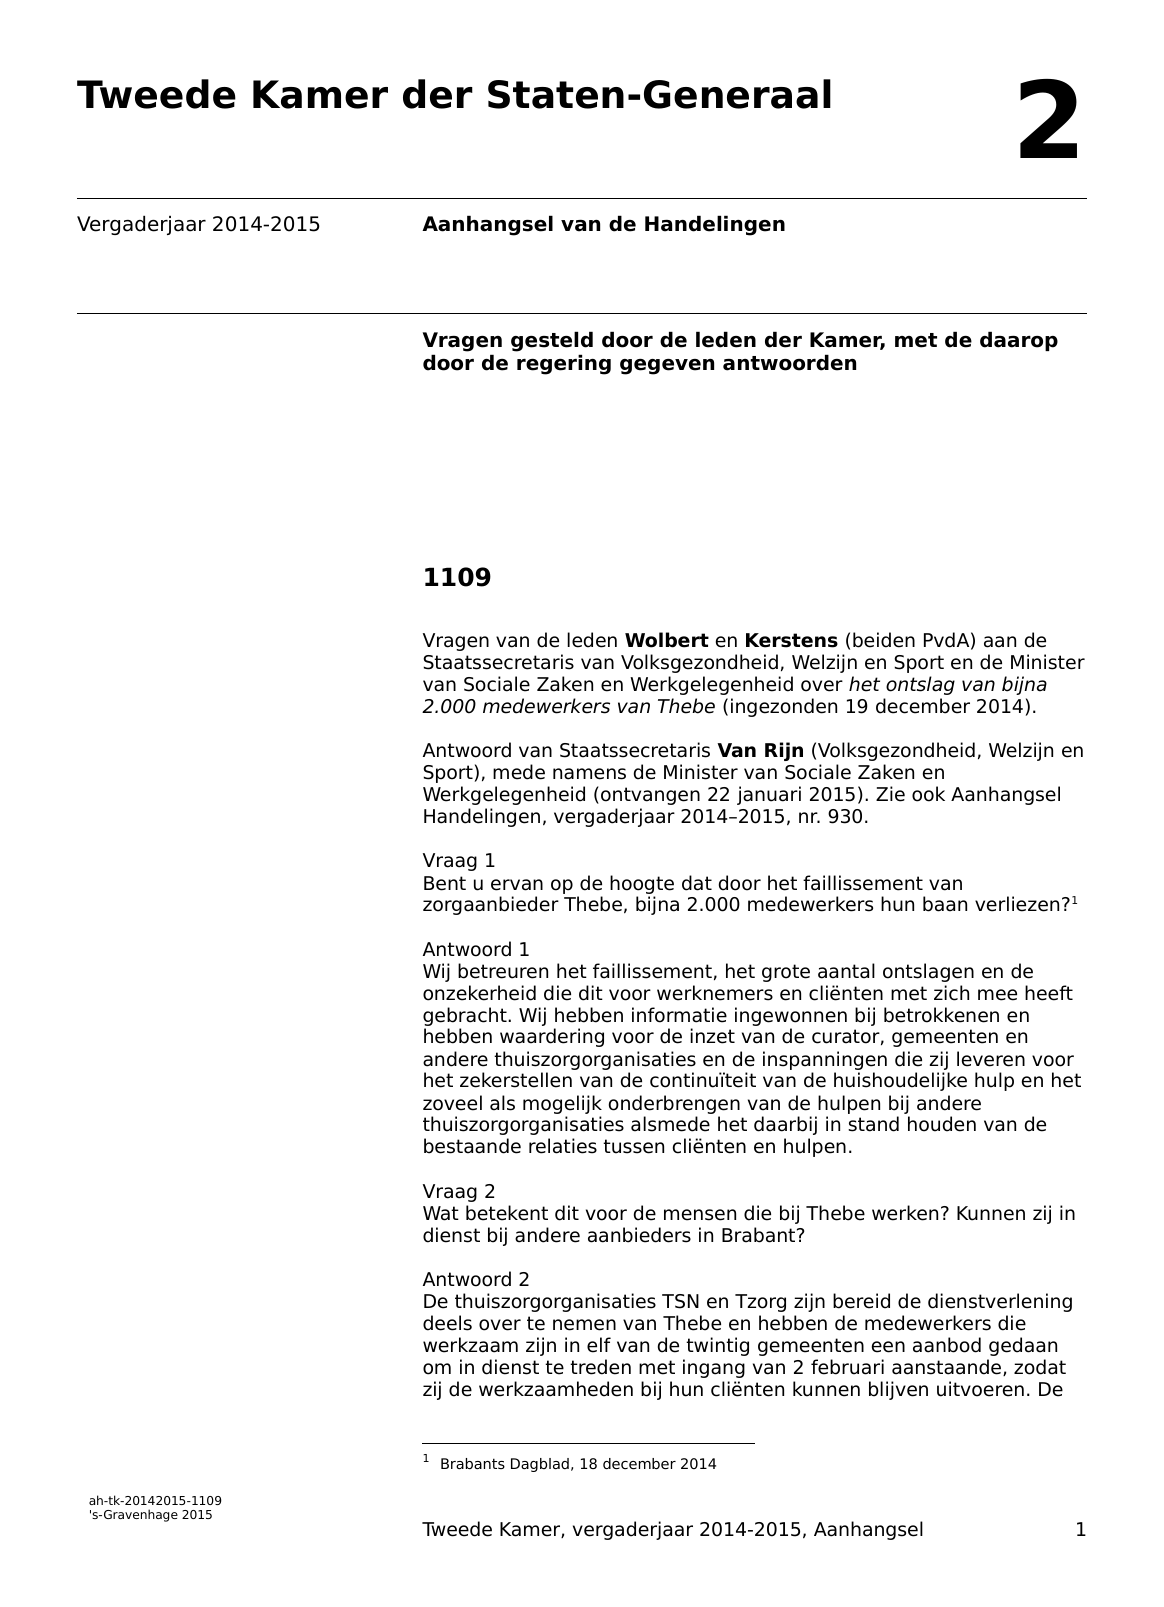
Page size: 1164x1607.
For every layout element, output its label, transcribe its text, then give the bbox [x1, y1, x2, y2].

table_cell [77, 314, 422, 375]
text Wat betekent dit voor de mensen die bij Thebe werken? Kunnen zij in dienst bij andere aanbieders in Brabant? [422, 1202, 1087, 1246]
text Antwoord 2 [422, 1269, 1087, 1291]
table_cell Vergaderjaar 2014-2015 [77, 199, 422, 313]
text Vraag 1 [422, 850, 1087, 872]
text De thuiszorgorganisaties TSN en Tzorg zijn bereid de dienstverlening deels over te nemen van Thebe en hebben de medewerkers die werkzaam zijn in elf van de twintig gemeenten een aanbod gedaan om in dienst te treden met ingang van 2 februari aanstaande, zodat zij de werkzaamheden bij hun cliënten kunnen blijven uitvoeren. De [422, 1291, 1087, 1401]
table_cell Aanhangsel van de Handelingen [422, 199, 1087, 313]
text Antwoord 1 [422, 938, 1087, 961]
text Antwoord van Staatssecretaris Van Rijn (Volksgezondheid, Welzijn en Sport), mede namens de Minister van Sociale Zaken en Werkgelegenheid (ontvangen 22 januari 2015). Zie ook Aanhangsel Handelingen, vergaderjaar 2014–2015, nr. 930. [422, 740, 1087, 828]
text Vraag 2 [422, 1181, 1087, 1202]
text 1109 [422, 563, 1087, 592]
text Vragen van de leden Wolbert en Kerstens (beiden PvdA) aan de Staatssecretaris van Volksgezondheid, Welzijn en Sport en de Minister van Sociale Zaken en Werkgelegenheid over het ontslag van bijna 2.000 medewerkers van Thebe (ingezonden 19 december 2014). [422, 630, 1087, 718]
text Bent u ervan op de hoogte dat door het faillissement van zorgaanbieder Thebe, bijna 2.000 medewerkers hun baan verliezen? [422, 872, 1087, 916]
table_header Tweede Kamer der Staten-Generaal [77, 59, 886, 198]
text ah-tk-20142015-1109 [88, 1494, 323, 1508]
text Wij betreuren het faillissement, het grote aantal ontslagen en de onzekerheid die dit voor werknemers en cliënten met zich mee heeft gebracht. Wij hebben informatie ingewonnen bij betrokkenen en hebben waardering voor de inzet van de curator, gemeenten en andere thuiszorgorganisaties en de inspanningen die zij leveren voor het zekerstellen van de continuïteit van de huishoudelijke hulp en het zoveel als mogelijk onderbrengen van de hulpen bij andere thuiszorgorganisaties alsmede het daarbij in stand houden van de bestaande relaties tussen cliënten en hulpen. [422, 961, 1087, 1158]
table_header 2 [886, 59, 1087, 198]
text 's-Gravenhage 2015 [88, 1508, 323, 1522]
table_cell Vragen gesteld door de leden der Kamer, met de daarop door de regering gegeven antwoorden [422, 314, 1087, 375]
text Brabants Dagblad, 18 december 2014 [422, 1452, 1087, 1474]
